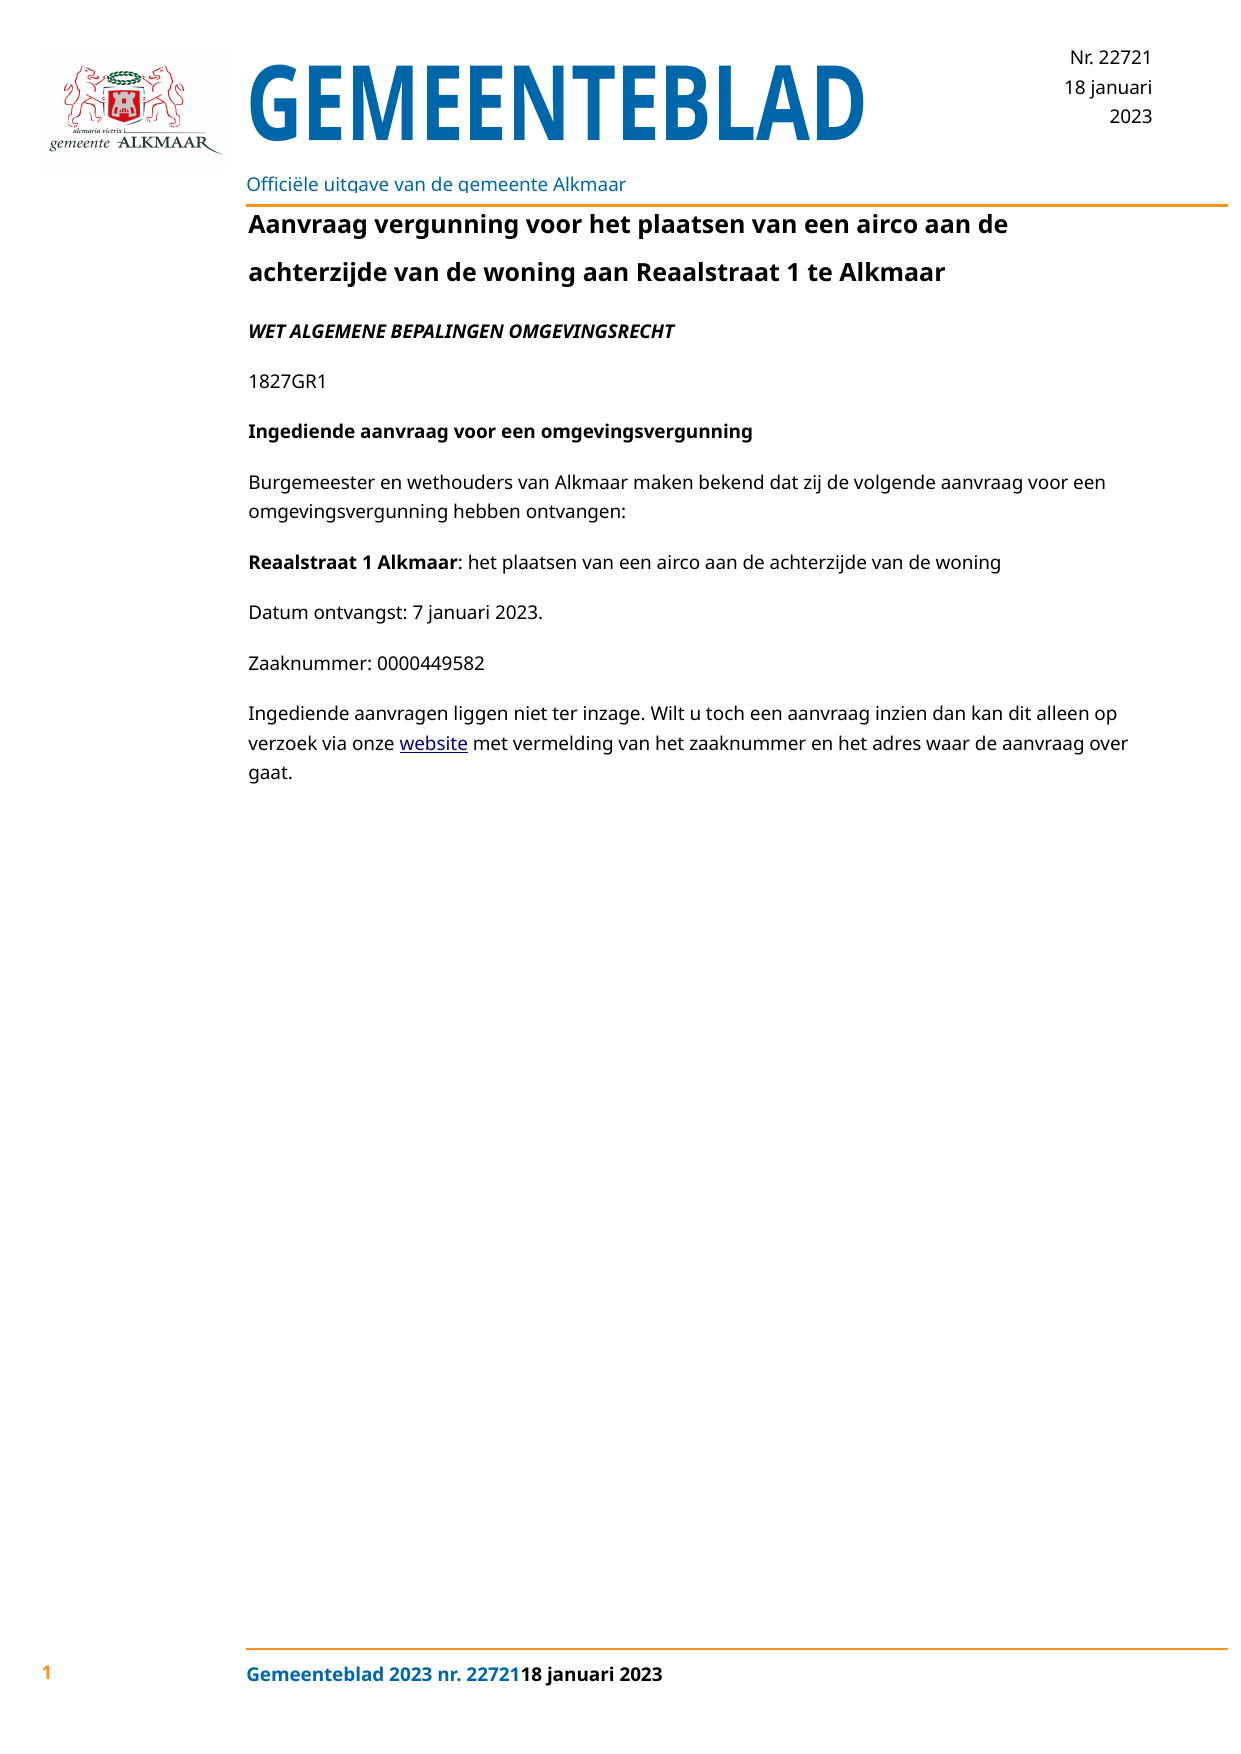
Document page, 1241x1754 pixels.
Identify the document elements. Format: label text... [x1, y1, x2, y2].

text Aanvraag vergunning voor het plaatsen van een airco aan de achterzijde van de woning aan Reaalstraat 1 te Alkmaar [248, 207, 1152, 288]
text Datum ontvangst: 7 januari 2023. [248, 599, 1152, 625]
text Zaaknummer: 0000449582 [248, 650, 1152, 676]
text Burgemeester en wethouders van Alkmaar maken bekend dat zij de volgende aanvraag voor een omgevingsvergunning hebben ontvangen: [248, 469, 1152, 524]
text Ingediende aanvragen liggen niet ter inzage. Wilt u toch een aanvraag inzien dan kan dit alleen op verzoek via onze website met vermelding van het zaaknummer en het adres waar de aanvraag over gaat. [248, 700, 1152, 785]
picture [41, 47, 231, 172]
text Reaalstraat 1 Alkmaar: het plaatsen van een airco aan de achterzijde van de woning [248, 549, 1152, 575]
text WET ALGEMENE BEPALINGEN OMGEVINGSRECHT [248, 318, 1152, 344]
text 1827GR1 [248, 368, 1152, 394]
text Ingediende aanvraag voor een omgevingsvergunning [248, 419, 1152, 444]
